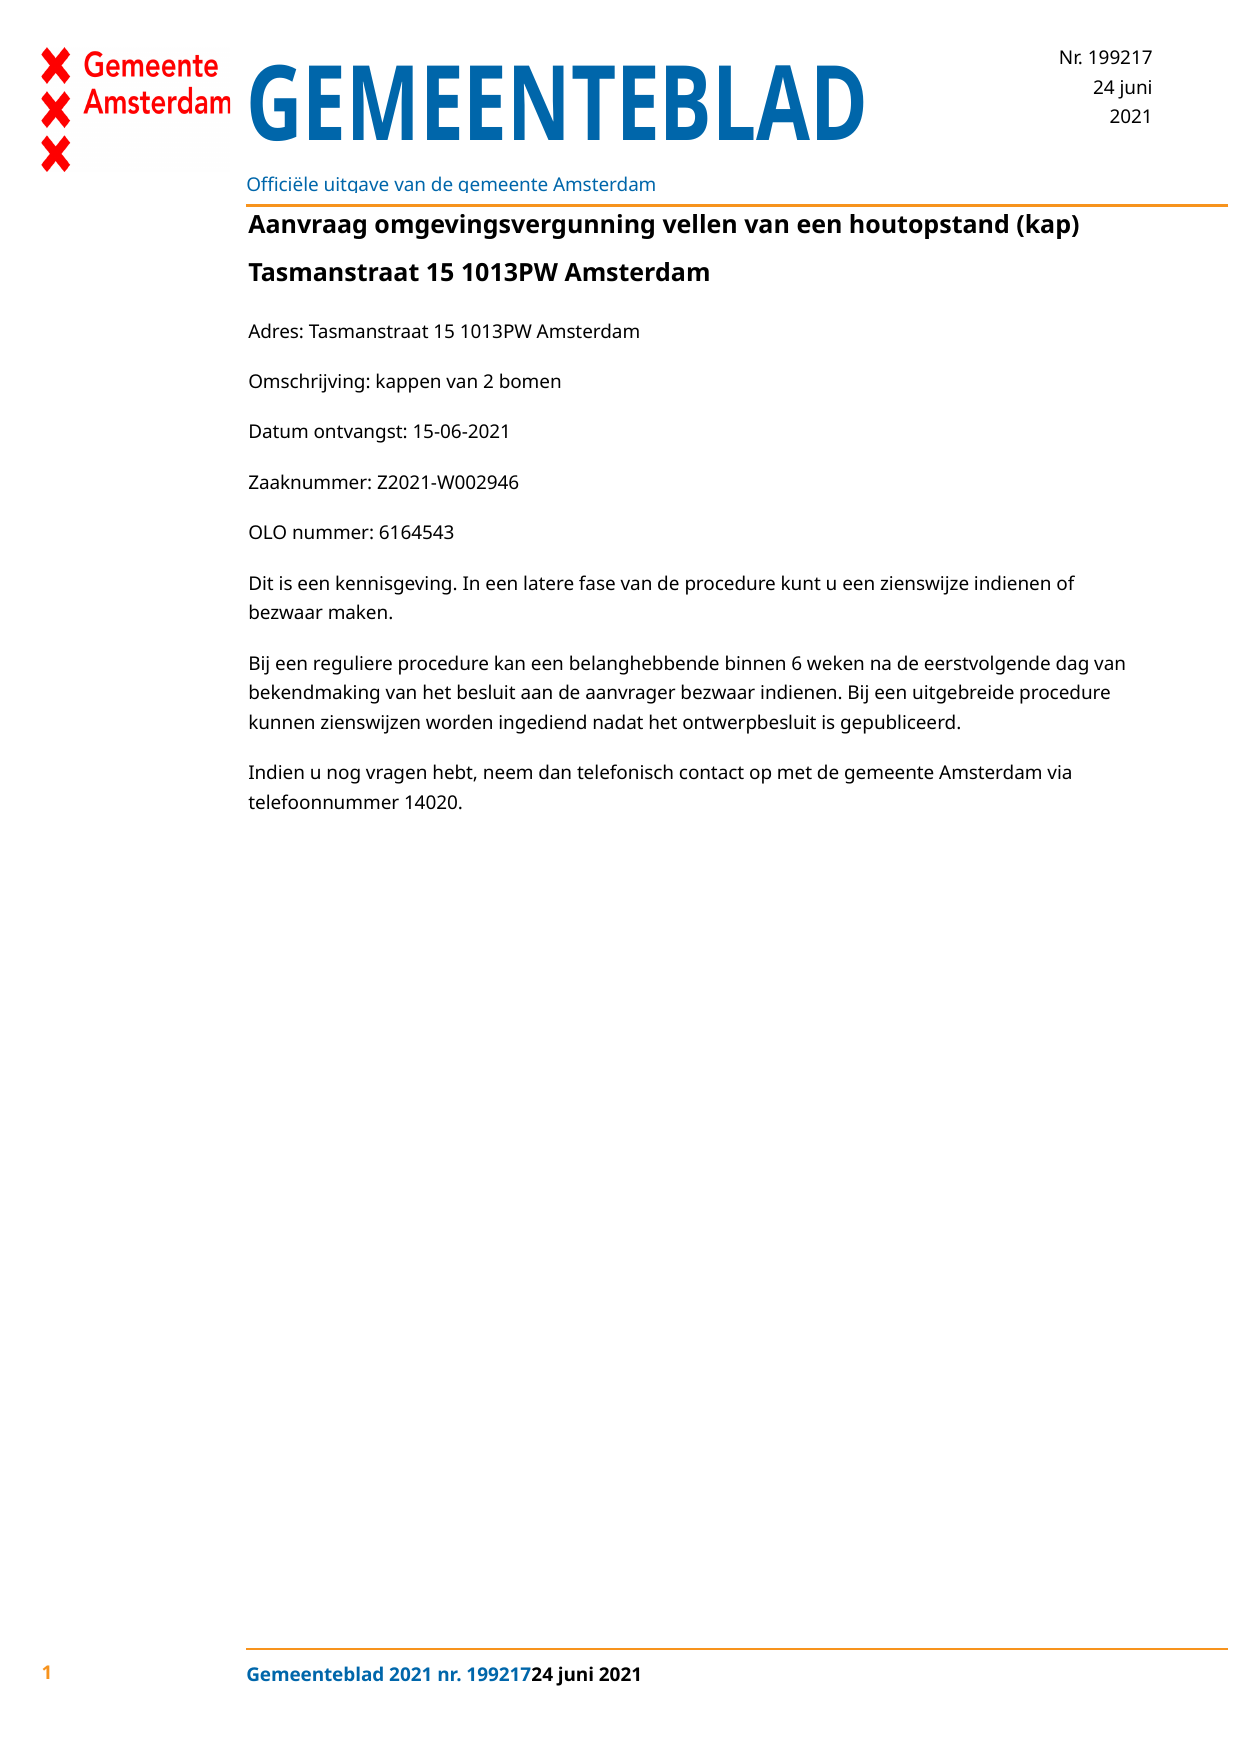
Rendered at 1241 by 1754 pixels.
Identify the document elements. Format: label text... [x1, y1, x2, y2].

text OLO nummer: 6164543 [248, 519, 1152, 545]
text Bij een reguliere procedure kan een belanghebbende binnen 6 weken na de eerstvolgende dag van bekendmaking van het besluit aan de aanvrager bezwaar indienen. Bij een uitgebreide procedure kunnen zienswijzen worden ingediend nadat het ontwerpbesluit is gepubliceerd. [248, 650, 1152, 735]
text Indien u nog vragen hebt, neem dan telefonisch contact op met de gemeente Amsterdam via telefoonnummer 14020. [248, 759, 1152, 815]
text Omschrijving: kappen van 2 bomen [248, 368, 1152, 394]
text Adres: Tasmanstraat 15 1013PW Amsterdam [248, 318, 1152, 344]
text Aanvraag omgevingsvergunning vellen van een houtopstand (kap) Tasmanstraat 15 1013PW Amsterdam [248, 207, 1152, 288]
picture [41, 47, 231, 172]
text Datum ontvangst: 15-06-2021 [248, 419, 1152, 444]
text Zaaknummer: Z2021-W002946 [248, 469, 1152, 495]
text Dit is een kennisgeving. In een latere fase van de procedure kunt u een zienswijze indienen of bezwaar maken. [248, 570, 1152, 625]
